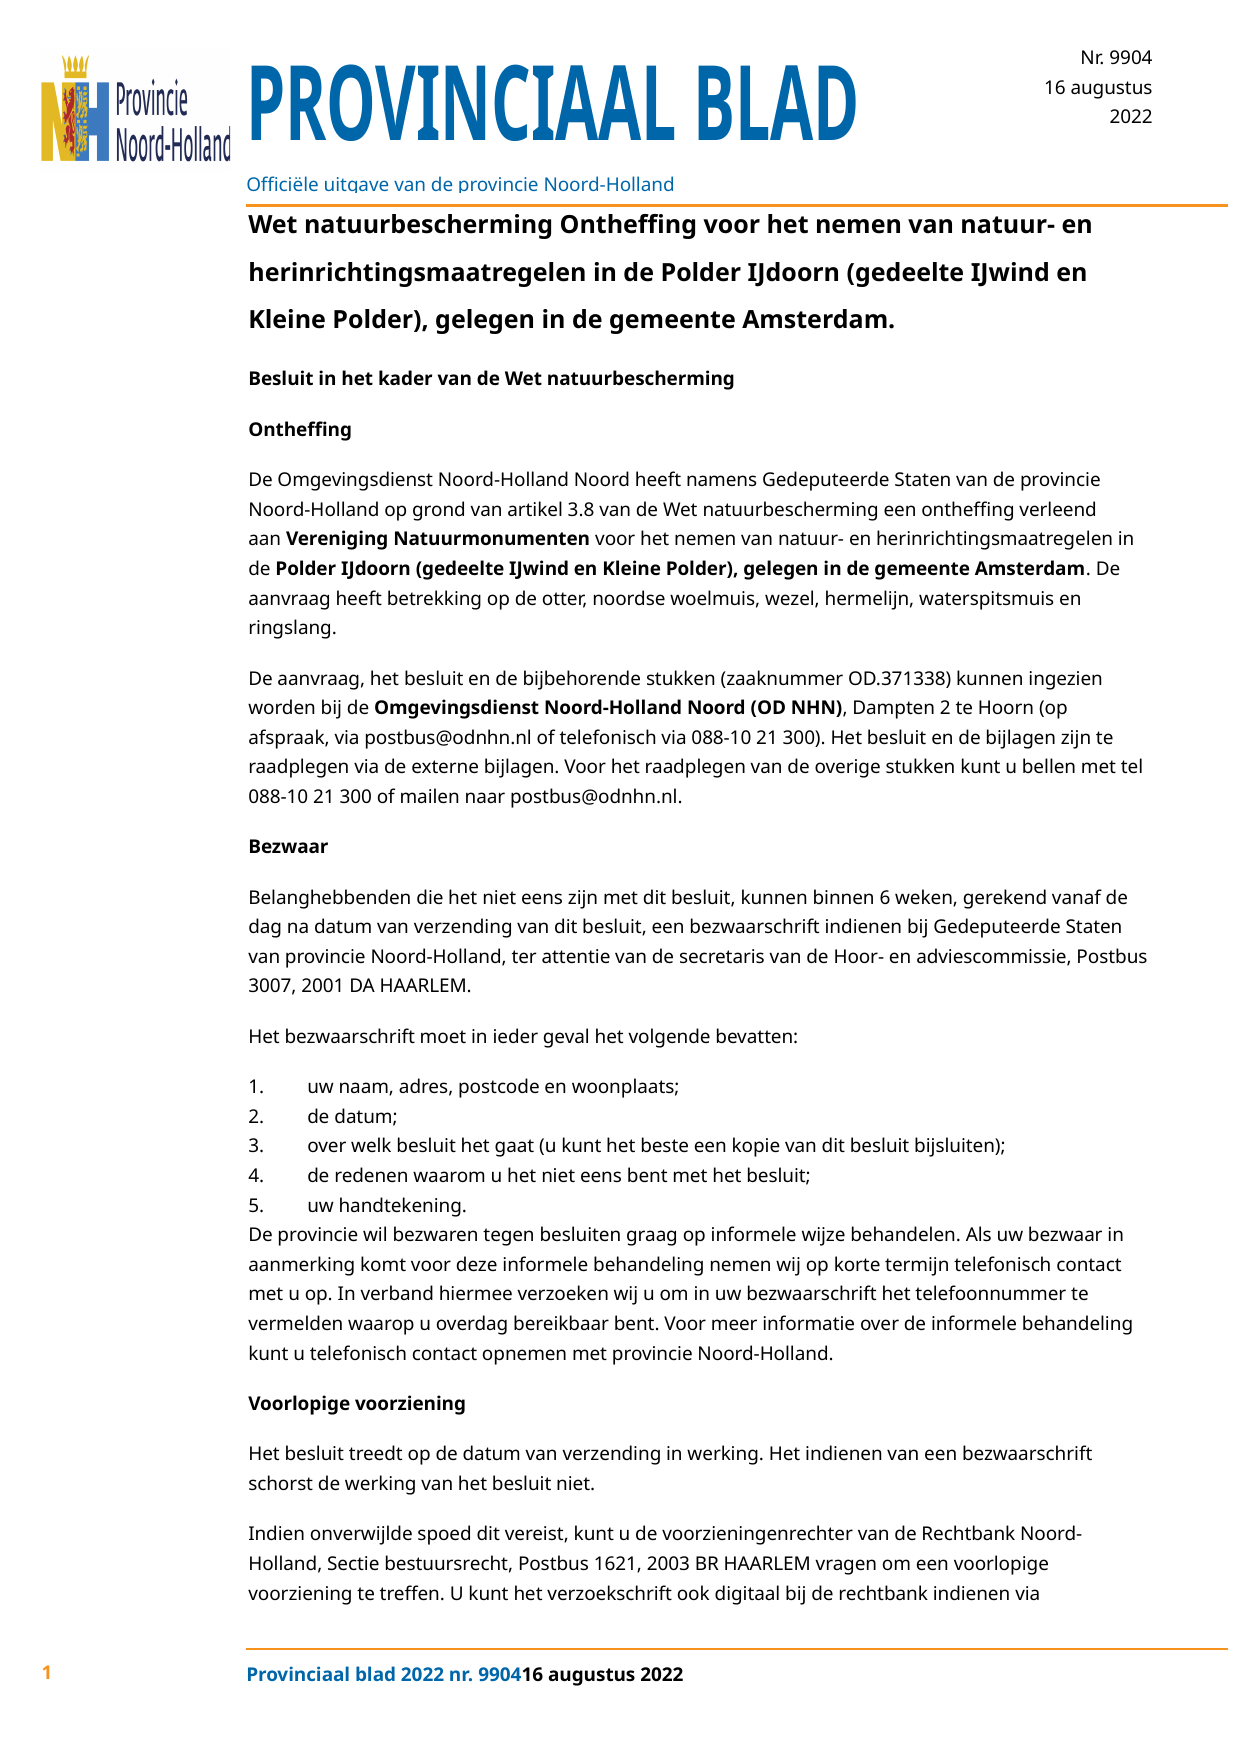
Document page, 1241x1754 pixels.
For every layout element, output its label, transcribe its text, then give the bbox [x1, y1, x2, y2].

text Het besluit treedt op de datum van verzending in werking. Het indienen van een bezwaarschrift schorst de werking van het besluit niet. [248, 1441, 1152, 1496]
text De Omgevingsdienst Noord-Holland Noord heeft namens Gedeputeerde Staten van de provincie Noord-Holland op grond van artikel 3.8 van de Wet natuurbescherming een ontheffing verleend aan Vereniging Natuurmonumenten voor het nemen van natuur- en herinrichtingsmaatregelen in de Polder IJdoorn (gedeelte IJwind en Kleine Polder), gelegen in de gemeente Amsterdam. De aanvraag heeft betrekking op de otter, noordse woelmuis, wezel, hermelijn, waterspitsmuis en ringslang. [248, 466, 1152, 640]
text Indien onverwijlde spoed dit vereist, kunt u de voorzieningenrechter van de Rechtbank Noord-Holland, Sectie bestuursrecht, Postbus 1621, 2003 BR HAARLEM vragen om een voorlopige voorziening te treffen. U kunt het verzoekschrift ook digitaal bij de rechtbank indienen via [248, 1521, 1152, 1605]
list uw naam, adres, postcode en woonplaats; [248, 1073, 1152, 1099]
text Wet natuurbescherming Ontheffing voor het nemen van natuur- en herinrichtingsmaatregelen in de Polder IJdoorn (gedeelte IJwind en Kleine Polder), gelegen in de gemeente Amsterdam. [248, 207, 1152, 336]
list over welk besluit het gaat (u kunt het beste een kopie van dit besluit bijsluiten); [248, 1133, 1152, 1158]
text Bezwaar [248, 833, 1152, 859]
text Het bezwaarschrift moet in ieder geval het volgende bevatten: [248, 1023, 1152, 1049]
list uw handtekening. [248, 1192, 1152, 1217]
list de datum; [248, 1103, 1152, 1129]
list de redenen waarom u het niet eens bent met het besluit; [248, 1162, 1152, 1188]
text De provincie wil bezwaren tegen besluiten graag op informele wijze behandelen. Als uw bezwaar in aanmerking komt voor deze informele behandeling nemen wij op korte termijn telefonisch contact met u op. In verband hiermee verzoeken wij u om in uw bezwaarschrift het telefoonnummer te vermelden waarop u overdag bereikbaar bent. Voor meer informatie over de informele behandeling kunt u telefonisch contact opnemen met provincie Noord-Holland. [248, 1221, 1152, 1365]
text De aanvraag, het besluit en de bijbehorende stukken (zaaknummer OD.371338) kunnen ingezien worden bij de Omgevingsdienst Noord-Holland Noord (OD NHN), Dampten 2 te Hoorn (op afspraak, via postbus@odnhn.nl of telefonisch via 088-10 21 300). Het besluit en de bijlagen zijn te raadplegen via de externe bijlagen. Voor het raadplegen van de overige stukken kunt u bellen met tel 088-10 21 300 of mailen naar postbus@odnhn.nl. [248, 665, 1152, 809]
text Belanghebbenden die het niet eens zijn met dit besluit, kunnen binnen 6 weken, gerekend vanaf de dag na datum van verzending van dit besluit, een bezwaarschrift indienen bij Gedeputeerde Staten van provincie Noord-Holland, ter attentie van de secretaris van de Hoor- en adviescommissie, Postbus 3007, 2001 DA HAARLEM. [248, 884, 1152, 998]
text Besluit in het kader van de Wet natuurbescherming [248, 366, 1152, 391]
picture [41, 47, 231, 172]
text Ontheffing [248, 416, 1152, 442]
text Voorlopige voorziening [248, 1390, 1152, 1416]
